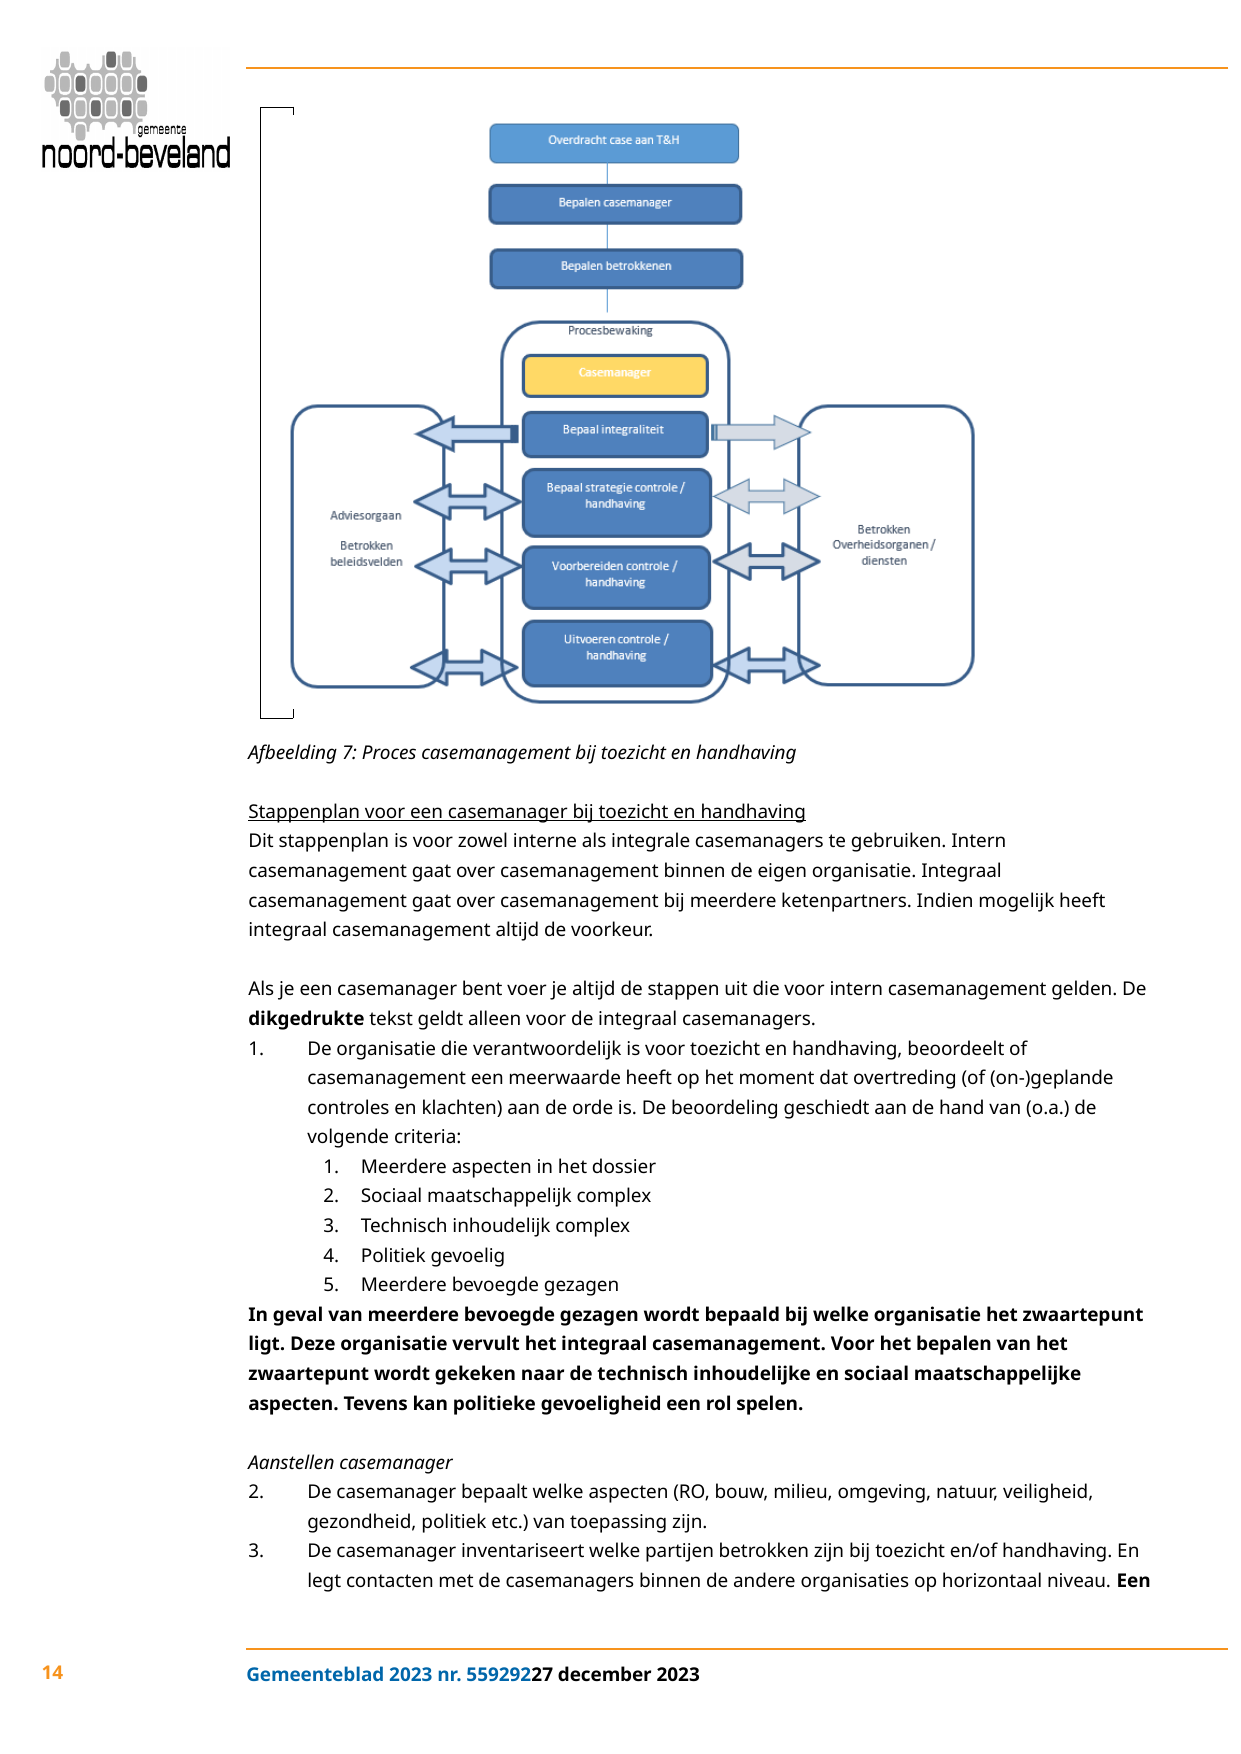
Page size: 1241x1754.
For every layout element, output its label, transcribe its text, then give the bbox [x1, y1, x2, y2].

list Technisch inhoudelijk complex [323, 1212, 1152, 1238]
list De organisatie die verantwoordelijk is voor toezicht en handhaving, beoordeelt of casemanagement een meerwaarde heeft op het moment dat overtreding (of (on-)geplande controles en klachten) aan de orde is. De beoordeling geschiedt aan de hand van (o.a.) de volgende criteria: [248, 1035, 1152, 1149]
list Meerdere bevoegde gezagen [323, 1271, 1152, 1297]
text Als je een casemanager bent voer je altijd de stappen uit die voor intern casemanagement gelden. De dikgedrukte tekst geldt alleen voor de integraal casemanagers. [248, 976, 1152, 1031]
list Politiek gevoelig [323, 1242, 1152, 1267]
text Afbeelding 7: Proces casemanagement bij toezicht en handhaving [248, 739, 1152, 764]
list Meerdere aspecten in het dossier [323, 1153, 1152, 1179]
text Aanstellen casemanager [248, 1449, 1152, 1474]
picture [41, 47, 231, 172]
picture [268, 115, 1036, 709]
text In geval van meerdere bevoegde gezagen wordt bepaald bij welke organisatie het zwaartepunt ligt. Deze organisatie vervult het integraal casemanagement. Voor het bepalen van het zwaartepunt wordt gekeken naar de technisch inhoudelijke en sociaal maatschappelijke aspecten. Tevens kan politieke gevoeligheid een rol spelen. [248, 1301, 1152, 1415]
list Sociaal maatschappelijk complex [323, 1183, 1152, 1208]
text Dit stappenplan is voor zowel interne als integrale casemanagers te gebruiken. Intern casemanagement gaat over casemanagement binnen de eigen organisatie. Integraal casemanagement gaat over casemanagement bij meerdere ketenpartners. Indien mogelijk heeft integraal casemanagement altijd de voorkeur. [248, 828, 1152, 942]
list De casemanager inventariseert welke partijen betrokken zijn bij toezicht en/of handhaving. En legt contacten met de casemanagers binnen de andere organisaties op horizontaal niveau. Een [248, 1538, 1152, 1593]
list De casemanager bepaalt welke aspecten (RO, bouw, milieu, omgeving, natuur, veiligheid, gezondheid, politiek etc.) van toepassing zijn. [248, 1478, 1152, 1534]
text Stappenplan voor een casemanager bij toezicht en handhaving [248, 798, 1152, 824]
